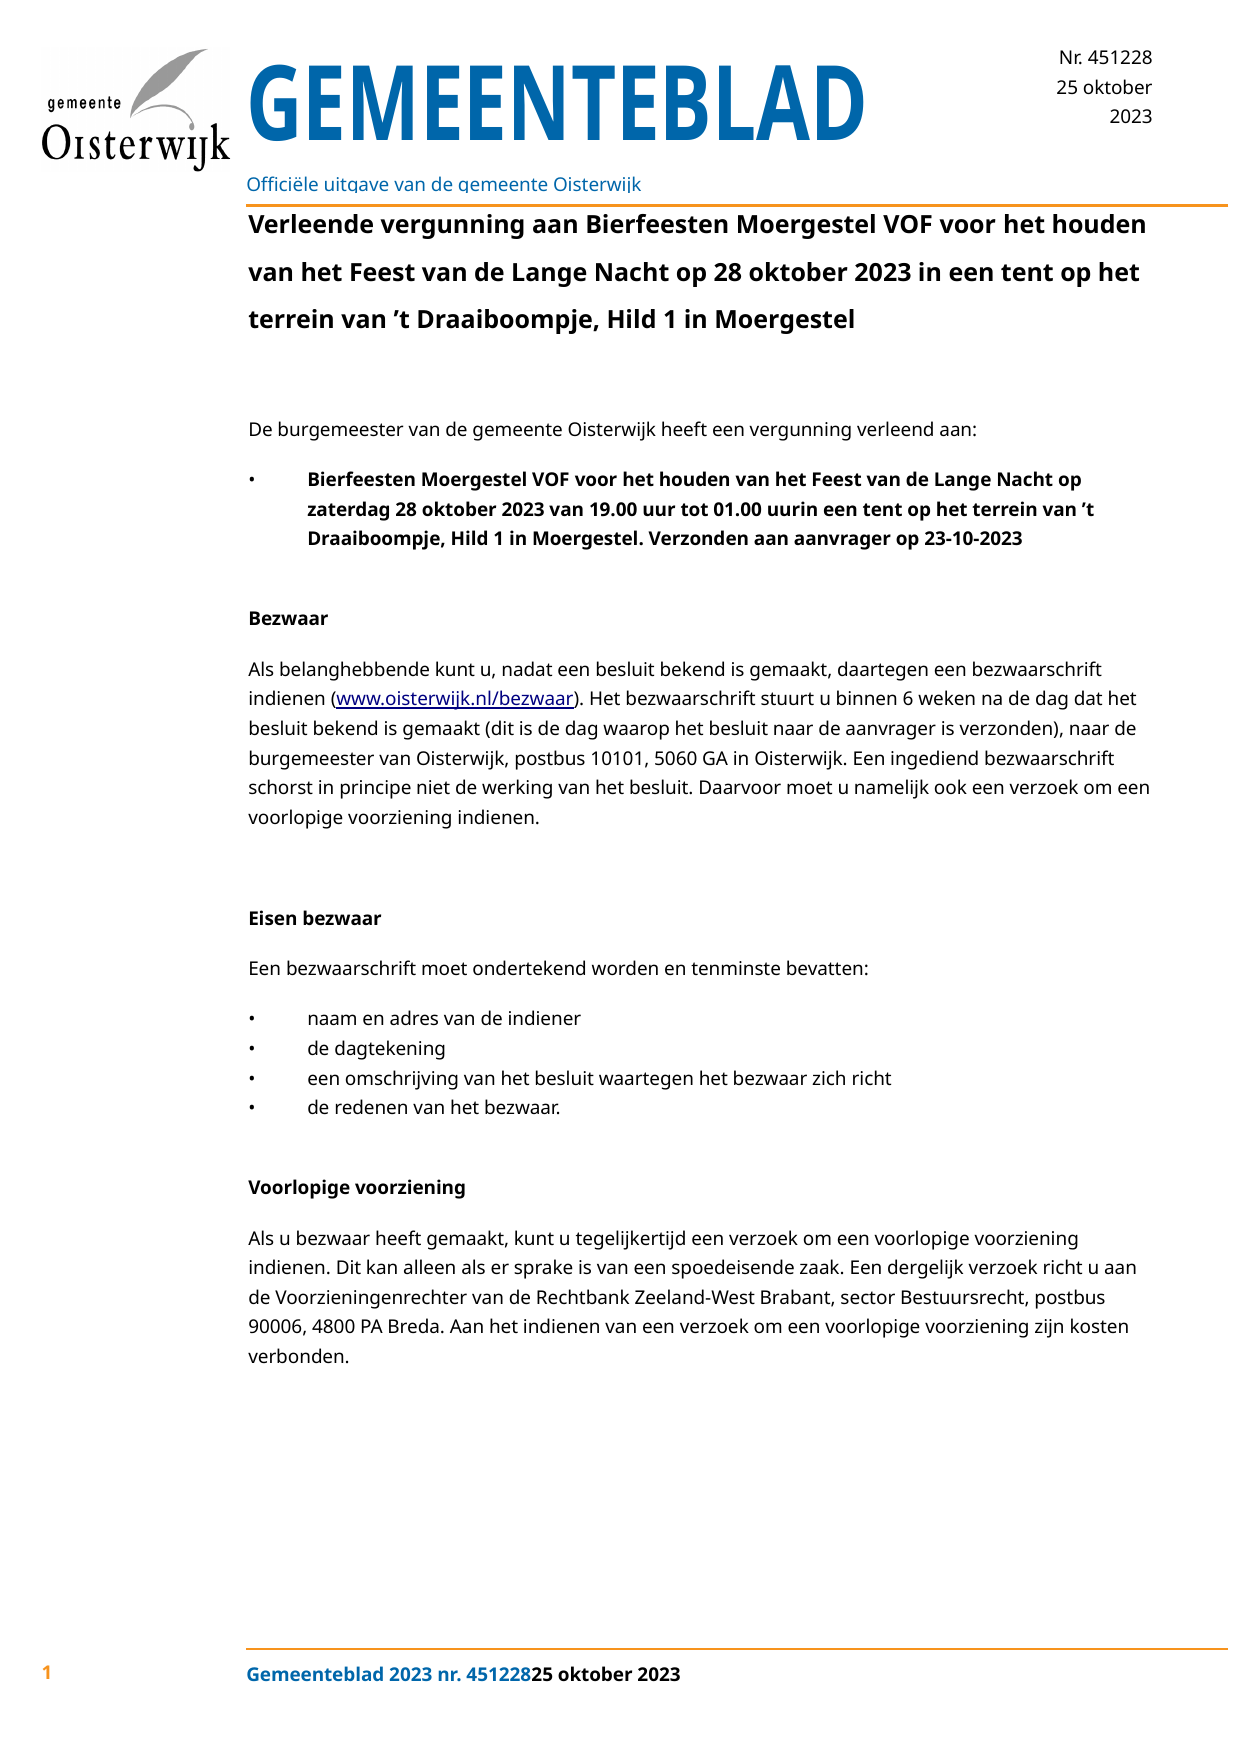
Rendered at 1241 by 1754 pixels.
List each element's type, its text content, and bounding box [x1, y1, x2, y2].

list de redenen van het bezwaar. [248, 1094, 1152, 1120]
list een omschrijving van het besluit waartegen het bezwaar zich richt [248, 1065, 1152, 1090]
list naam en adres van de indiener [248, 1006, 1152, 1031]
text Bezwaar [248, 606, 1152, 631]
text De burgemeester van de gemeente Oisterwijk heeft een vergunning verleend aan: [248, 416, 1152, 442]
text Als belanghebbende kunt u, nadat een besluit bekend is gemaakt, daartegen een bezwaarschrift indienen (www.oisterwijk.nl/bezwaar). Het bezwaarschrift stuurt u binnen 6 weken na de dag dat het besluit bekend is gemaakt (dit is de dag waarop het besluit naar de aanvrager is verzonden), naar de burgemeester van Oisterwijk, postbus 10101, 5060 GA in Oisterwijk. Een ingediend bezwaarschrift schorst in principe niet de werking van het besluit. Daarvoor moet u namelijk ook een verzoek om een voorlopige voorziening indienen. [248, 656, 1152, 829]
list Bierfeesten Moergestel VOF voor het houden van het Feest van de Lange Nacht op zaterdag 28 oktober 2023 van 19.00 uur tot 01.00 uurin een tent op het terrein van ’t Draaiboompje, Hild 1 in Moergestel. Verzonden aan aanvrager op 23-10-2023 [248, 466, 1152, 551]
picture [41, 47, 231, 172]
list de dagtekening [248, 1035, 1152, 1061]
text Als u bezwaar heeft gemaakt, kunt u tegelijkertijd een verzoek om een voorlopige voorziening indienen. Dit kan alleen als er sprake is van een spoedeisende zaak. Een dergelijk verzoek richt u aan de Voorzieningenrechter van de Rechtbank Zeeland-West Brabant, sector Bestuursrecht, postbus 90006, 4800 PA Breda. Aan het indienen van een verzoek om een voorlopige voorziening zijn kosten verbonden. [248, 1225, 1152, 1369]
text Een bezwaarschrift moet ondertekend worden en tenminste bevatten: [248, 955, 1152, 981]
text Eisen bezwaar [248, 905, 1152, 930]
text Voorlopige voorziening [248, 1174, 1152, 1200]
text Verleende vergunning aan Bierfeesten Moergestel VOF voor het houden van het Feest van de Lange Nacht op 28 oktober 2023 in een tent op het terrein van ’t Draaiboompje, Hild 1 in Moergestel [248, 207, 1152, 336]
